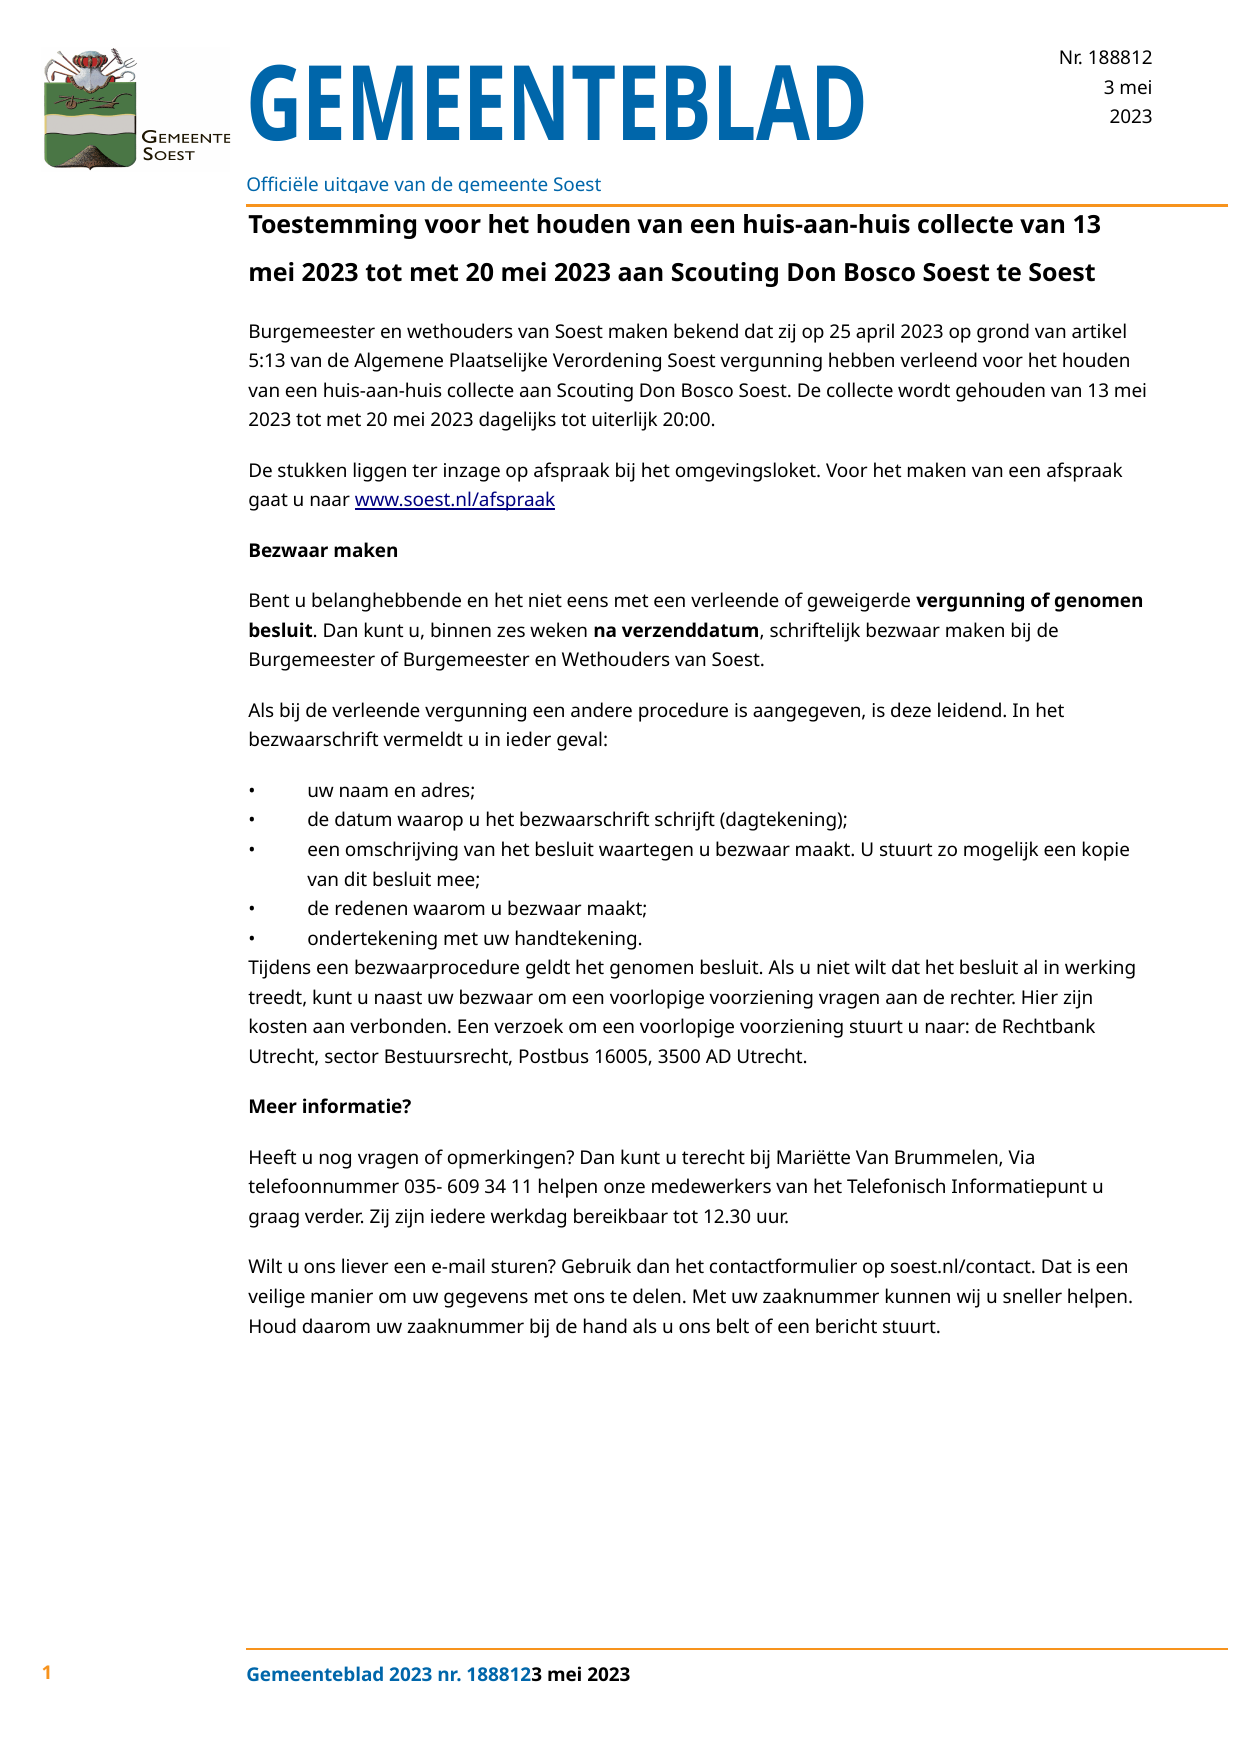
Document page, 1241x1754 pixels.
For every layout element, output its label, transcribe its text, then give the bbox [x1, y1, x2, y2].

list uw naam en adres; [248, 777, 1152, 803]
list ondertekening met uw handtekening. [248, 925, 1152, 951]
text Bezwaar maken [248, 537, 1152, 563]
list de datum waarop u het bezwaarschrift schrijft (dagtekening); [248, 807, 1152, 832]
text Bent u belanghebbende en het niet eens met een verleende of geweigerde vergunning of genomen besluit. Dan kunt u, binnen zes weken na verzenddatum, schriftelijk bezwaar maken bij de Burgemeester of Burgemeester en Wethouders van Soest. [248, 587, 1152, 672]
text Toestemming voor het houden van een huis-aan-huis collecte van 13 mei 2023 tot met 20 mei 2023 aan Scouting Don Bosco Soest te Soest [248, 207, 1152, 288]
text Heeft u nog vragen of opmerkingen? Dan kunt u terecht bij Mariëtte Van Brummelen, Via telefoonnummer 035- 609 34 11 helpen onze medewerkers van het Telefonisch Informatiepunt u graag verder. Zij zijn iedere werkdag bereikbaar tot 12.30 uur. [248, 1144, 1152, 1229]
text De stukken liggen ter inzage op afspraak bij het omgevingsloket. Voor het maken van een afspraak gaat u naar www.soest.nl/afspraak [248, 457, 1152, 512]
text Tijdens een bezwaarprocedure geldt het genomen besluit. Als u niet wilt dat het besluit al in werking treedt, kunt u naast uw bezwaar om een voorlopige voorziening vragen aan de rechter. Hier zijn kosten aan verbonden. Een verzoek om een voorlopige voorziening stuurt u naar: de Rechtbank Utrecht, sector Bestuursrecht, Postbus 16005, 3500 AD Utrecht. [248, 954, 1152, 1069]
text Als bij de verleende vergunning een andere procedure is aangegeven, is deze leidend. In het bezwaarschrift vermeldt u in ieder geval: [248, 697, 1152, 752]
text Burgemeester en wethouders van Soest maken bekend dat zij op 25 april 2023 op grond van artikel 5:13 van de Algemene Plaatselijke Verordening Soest vergunning hebben verleend voor het houden van een huis-aan-huis collecte aan Scouting Don Bosco Soest. De collecte wordt gehouden van 13 mei 2023 tot met 20 mei 2023 dagelijks tot uiterlijk 20:00. [248, 318, 1152, 432]
list een omschrijving van het besluit waartegen u bezwaar maakt. U stuurt zo mogelijk een kopie van dit besluit mee; [248, 836, 1152, 892]
list de redenen waarom u bezwaar maakt; [248, 895, 1152, 921]
picture [41, 47, 231, 172]
text Meer informatie? [248, 1094, 1152, 1119]
text Wilt u ons liever een e-mail sturen? Gebruik dan het contactformulier op soest.nl/contact. Dat is een veilige manier om uw gegevens met ons te delen. Met uw zaaknummer kunnen wij u sneller helpen. Houd daarom uw zaaknummer bij de hand als u ons belt of een bericht stuurt. [248, 1254, 1152, 1339]
